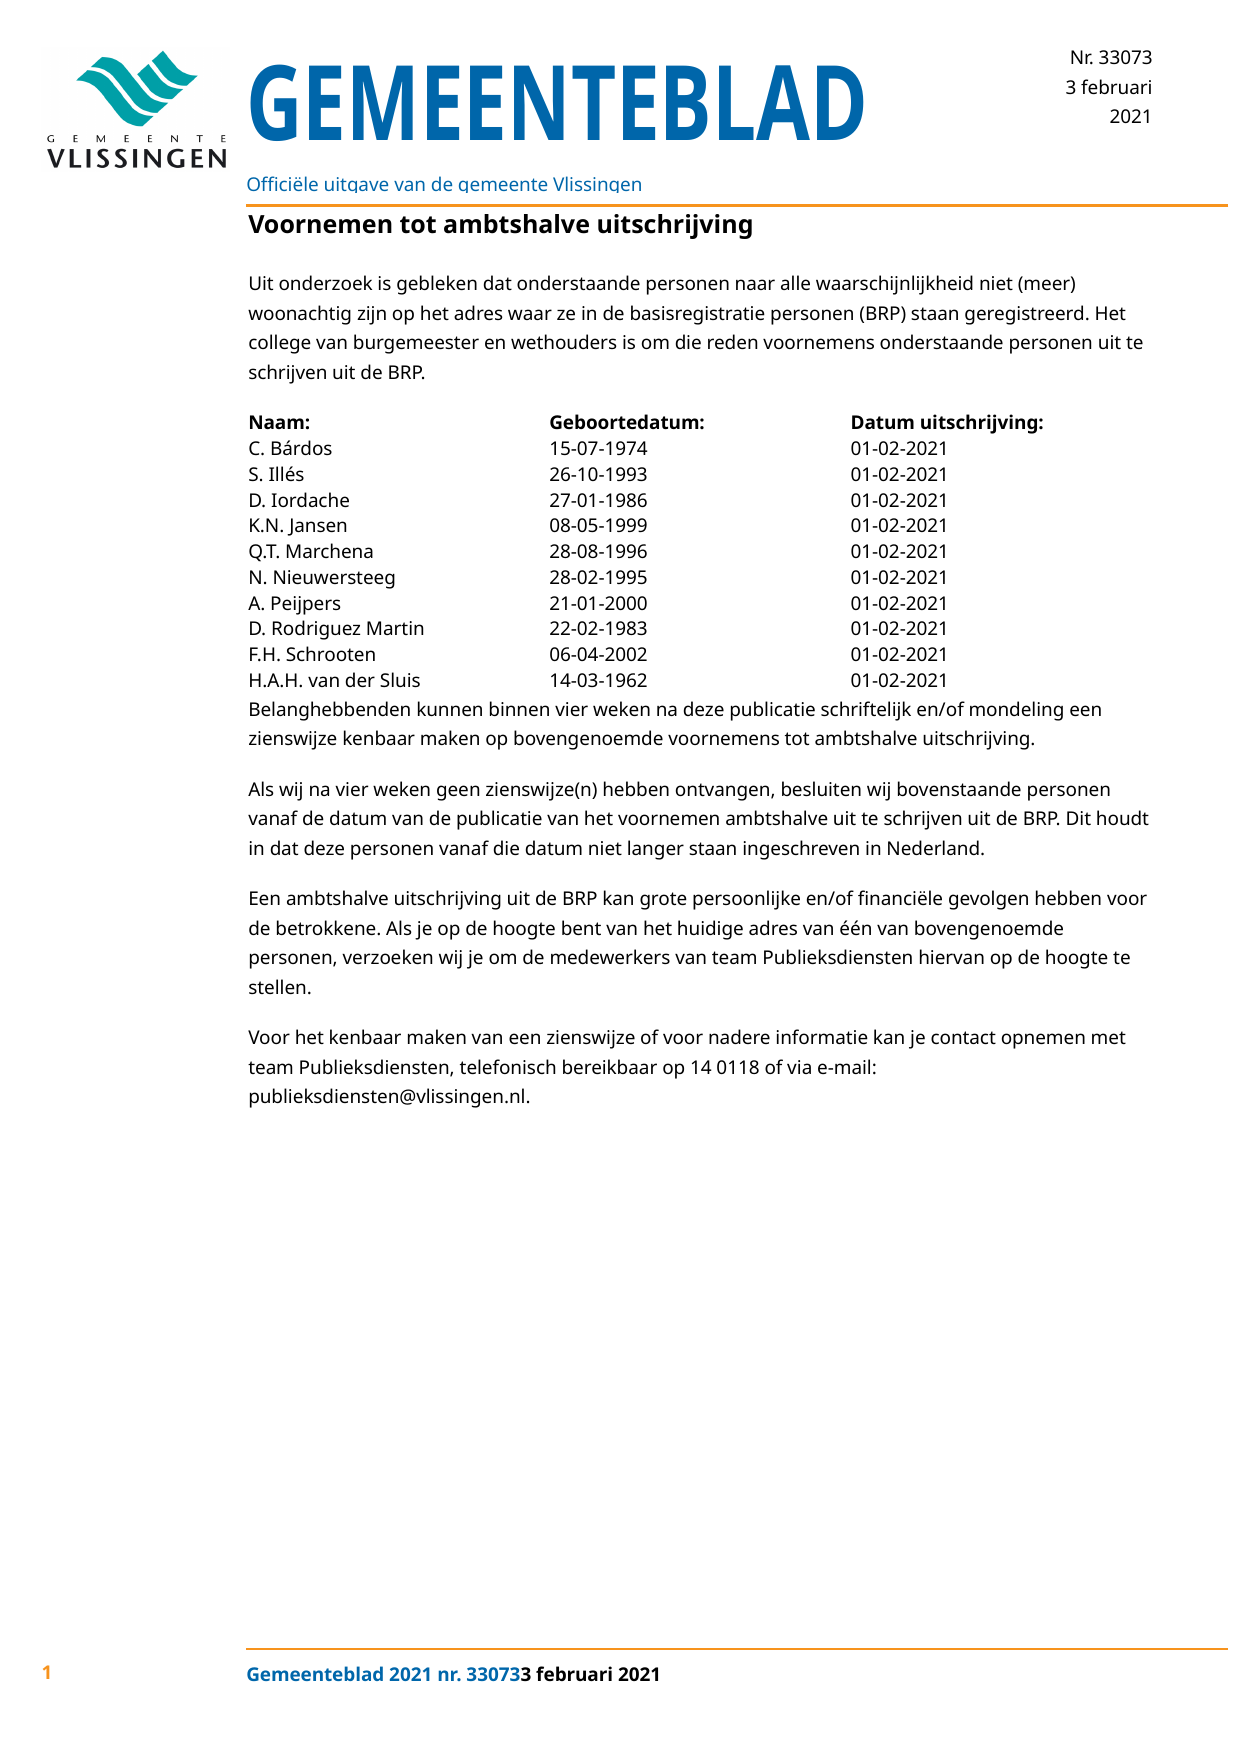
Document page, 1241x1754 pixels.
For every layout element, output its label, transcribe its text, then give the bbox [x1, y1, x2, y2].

table_cell 14-03-1962 [549, 667, 850, 693]
table_cell 01-02-2021 [850, 435, 1152, 461]
table_cell 01-02-2021 [850, 590, 1152, 615]
table_header Datum uitschrijving: [850, 410, 1152, 435]
table_cell 15-07-1974 [549, 435, 850, 461]
table_cell 28-08-1996 [549, 538, 850, 564]
table_cell 01-02-2021 [850, 667, 1152, 693]
table_cell A. Peijpers [248, 590, 549, 615]
text Voornemen tot ambtshalve uitschrijving [248, 207, 1152, 241]
text Uit onderzoek is gebleken dat onderstaande personen naar alle waarschijnlijkheid niet (meer) woonachtig zijn op het adres waar ze in de basisregistratie personen (BRP) staan geregistreerd. Het college van burgemeester en wethouders is om die reden voornemens onderstaande personen uit te schrijven uit de BRP. [248, 270, 1152, 385]
table_cell N. Nieuwersteeg [248, 564, 549, 590]
table_cell 01-02-2021 [850, 615, 1152, 641]
text Een ambtshalve uitschrijving uit de BRP kan grote persoonlijke en/of financiële gevolgen hebben voor de betrokkene. Als je op de hoogte bent van het huidige adres van één van bovengenoemde personen, verzoeken wij je om de medewerkers van team Publieksdiensten hiervan op de hoogte te stellen. [248, 885, 1152, 1000]
table_cell 26-10-1993 [549, 461, 850, 487]
table_cell 06-04-2002 [549, 641, 850, 667]
table_cell 01-02-2021 [850, 564, 1152, 590]
text Als wij na vier weken geen zienswijze(n) hebben ontvangen, besluiten wij bovenstaande personen vanaf de datum van de publicatie van het voornemen ambtshalve uit te schrijven uit de BRP. Dit houdt in dat deze personen vanaf die datum niet langer staan ingeschreven in Nederland. [248, 776, 1152, 861]
table_cell C. Bárdos [248, 435, 549, 461]
table_cell H.A.H. van der Sluis [248, 667, 549, 693]
table_cell F.H. Schrooten [248, 641, 549, 667]
picture [41, 47, 231, 172]
table_cell Q.T. Marchena [248, 538, 549, 564]
table_cell D. Iordache [248, 487, 549, 512]
table_cell 01-02-2021 [850, 461, 1152, 487]
table_cell 21-01-2000 [549, 590, 850, 615]
table_cell 28-02-1995 [549, 564, 850, 590]
table_cell 01-02-2021 [850, 513, 1152, 538]
table_cell D. Rodriguez Martin [248, 615, 549, 641]
text Voor het kenbaar maken van een zienswijze of voor nadere informatie kan je contact opnemen met team Publieksdiensten, telefonisch bereikbaar op 14 0118 of via e-mail: publieksdiensten@vlissingen.nl. [248, 1024, 1152, 1109]
table_cell 22-02-1983 [549, 615, 850, 641]
table_cell K.N. Jansen [248, 513, 549, 538]
table_cell 27-01-1986 [549, 487, 850, 512]
table_cell S. Illés [248, 461, 549, 487]
table_cell 01-02-2021 [850, 641, 1152, 667]
table_cell 01-02-2021 [850, 487, 1152, 512]
table_header Naam: [248, 410, 549, 435]
text Belanghebbenden kunnen binnen vier weken na deze publicatie schriftelijk en/of mondeling een zienswijze kenbaar maken op bovengenoemde voornemens tot ambtshalve uitschrijving. [248, 696, 1152, 751]
table_cell 08-05-1999 [549, 513, 850, 538]
table_header Geboortedatum: [549, 410, 850, 435]
table_cell 01-02-2021 [850, 538, 1152, 564]
